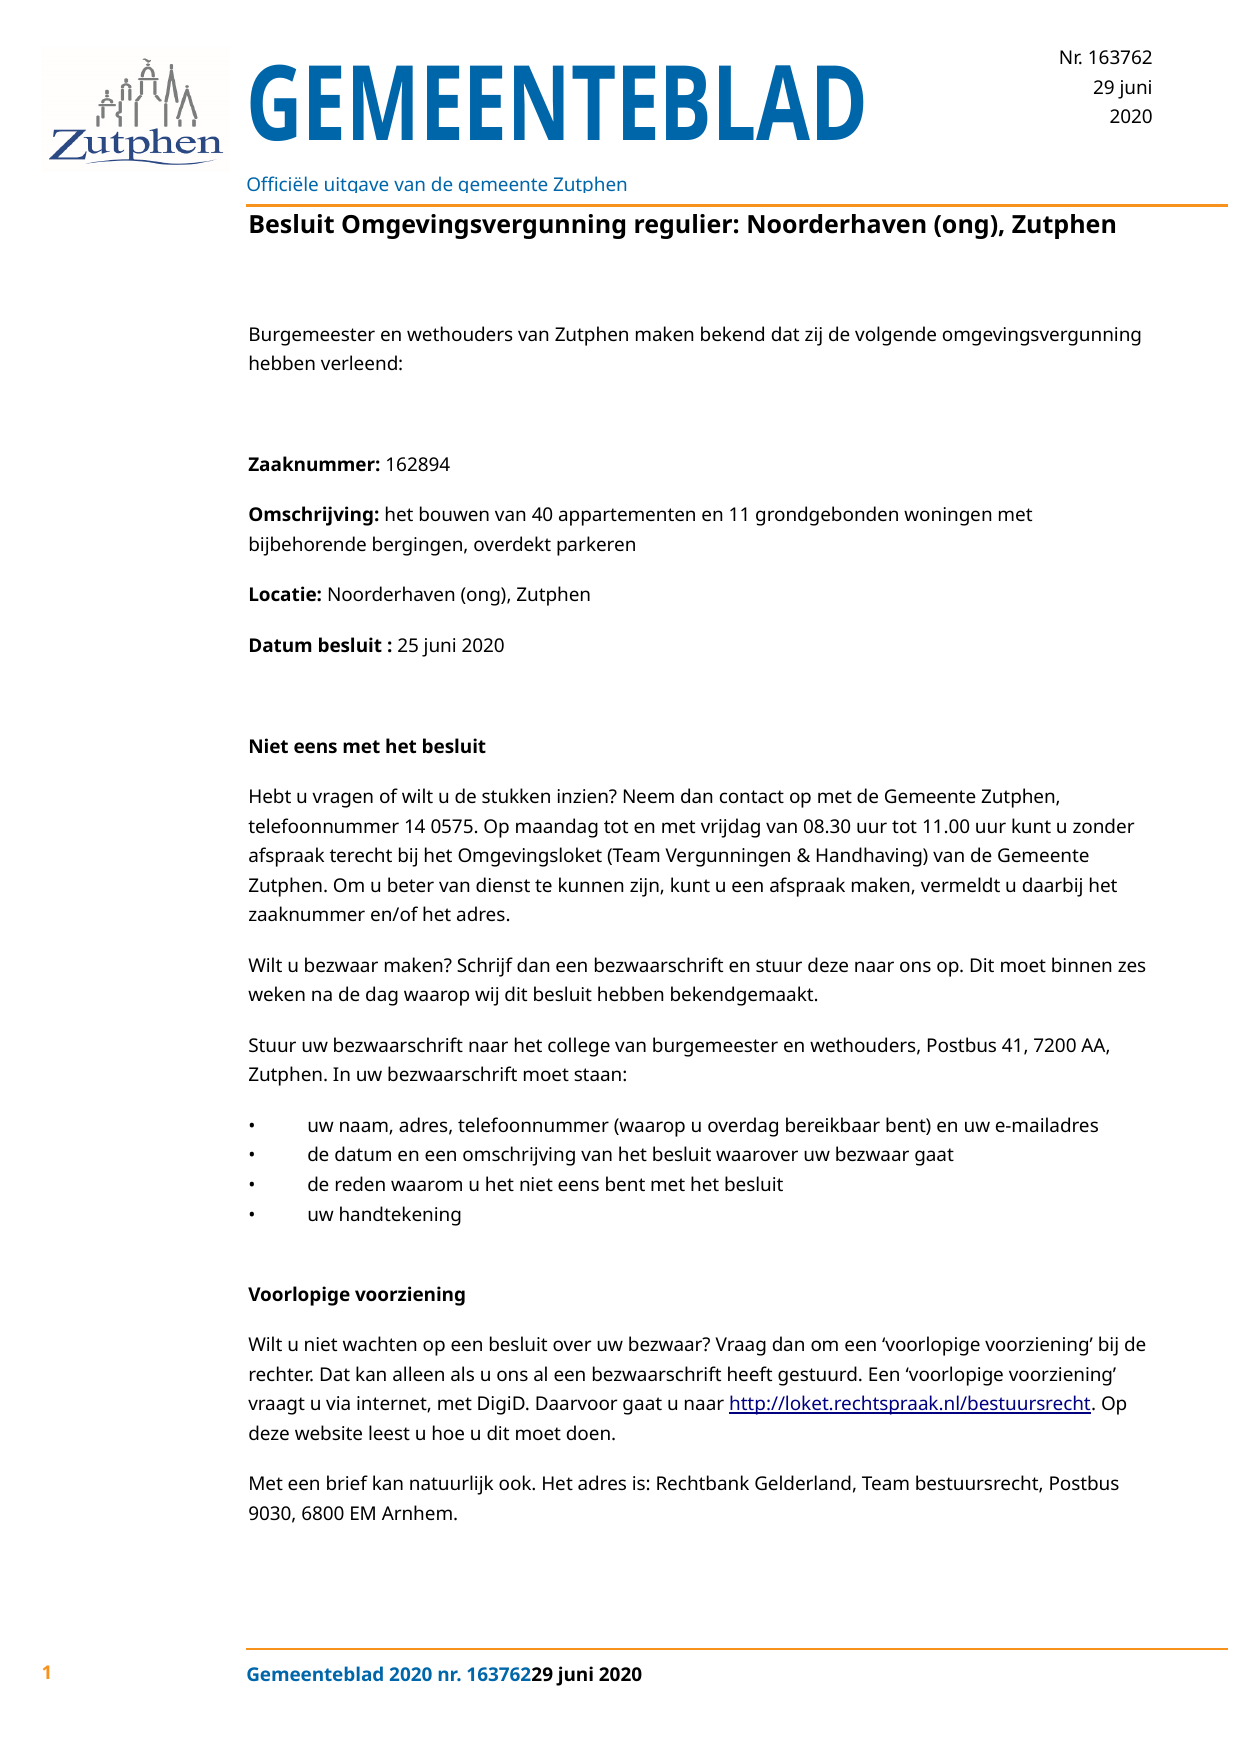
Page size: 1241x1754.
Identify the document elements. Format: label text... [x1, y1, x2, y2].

list uw naam, adres, telefoonnummer (waarop u overdag bereikbaar bent) en uw e-mailadres [248, 1112, 1152, 1138]
text Stuur uw bezwaarschrift naar het college van burgemeester en wethouders, Postbus 41, 7200 AA, Zutphen. In uw bezwaarschrift moet staan: [248, 1032, 1152, 1087]
list uw handtekening [248, 1201, 1152, 1226]
list de datum en een omschrijving van het besluit waarover uw bezwaar gaat [248, 1142, 1152, 1167]
list de reden waarom u het niet eens bent met het besluit [248, 1171, 1152, 1197]
text Locatie: Noorderhaven (ong), Zutphen [248, 582, 1152, 607]
text Burgemeester en wethouders van Zutphen maken bekend dat zij de volgende omgevingsvergunning hebben verleend: [248, 321, 1152, 376]
text Voorlopige voorziening [248, 1281, 1152, 1306]
text Hebt u vragen of wilt u de stukken inzien? Neem dan contact op met de Gemeente Zutphen, telefoonnummer 14 0575. Op maandag tot en met vrijdag van 08.30 uur tot 11.00 uur kunt u zonder afspraak terecht bij het Omgevingsloket (Team Vergunningen & Handhaving) van de Gemeente Zutphen. Om u beter van dienst te kunnen zijn, kunt u een afspraak maken, vermeldt u daarbij het zaaknummer en/of het adres. [248, 783, 1152, 927]
text Niet eens met het besluit [248, 733, 1152, 758]
text Met een brief kan natuurlijk ook. Het adres is: Rechtbank Gelderland, Team bestuursrecht, Postbus 9030, 6800 EM Arnhem. [248, 1470, 1152, 1526]
text Datum besluit : 25 juni 2020 [248, 632, 1152, 658]
text Besluit Omgevingsvergunning regulier: Noorderhaven (ong), Zutphen [248, 207, 1152, 241]
picture [41, 47, 231, 172]
text Wilt u niet wachten op een besluit over uw bezwaar? Vraag dan om een ‘voorlopige voorziening’ bij de rechter. Dat kan alleen als u ons al een bezwaarschrift heeft gestuurd. Een ‘voorlopige voorziening’ vraagt u via internet, met DigiD. Daarvoor gaat u naar http://loket.rechtspraak.nl/bestuursrecht. Op deze website leest u hoe u dit moet doen. [248, 1331, 1152, 1446]
text Zaaknummer: 162894 [248, 451, 1152, 477]
text Omschrijving: het bouwen van 40 appartementen en 11 grondgebonden woningen met bijbehorende bergingen, overdekt parkeren [248, 502, 1152, 557]
text Wilt u bezwaar maken? Schrijf dan een bezwaarschrift en stuur deze naar ons op. Dit moet binnen zes weken na de dag waarop wij dit besluit hebben bekendgemaakt. [248, 952, 1152, 1007]
